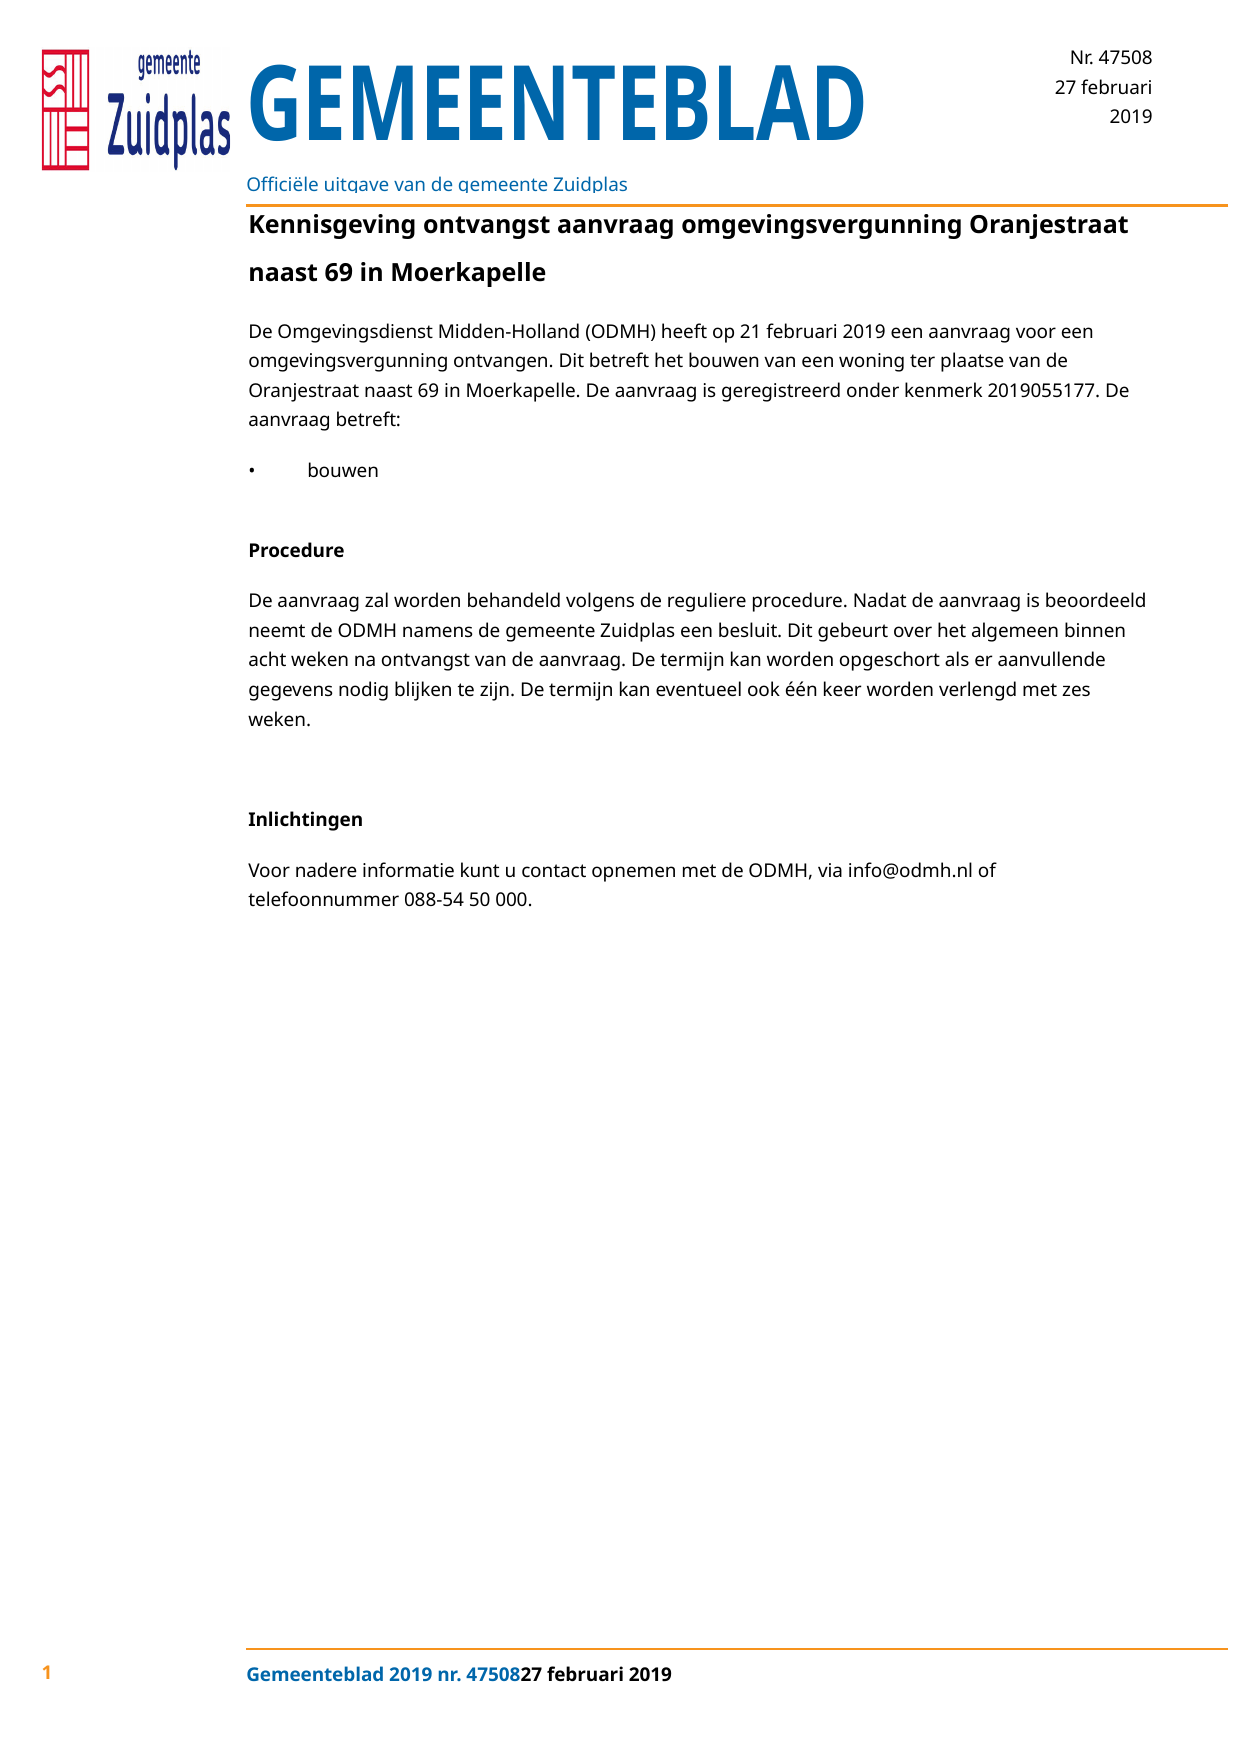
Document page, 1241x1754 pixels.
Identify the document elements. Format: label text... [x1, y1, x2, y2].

text Voor nadere informatie kunt u contact opnemen met de ODMH, via info@odmh.nl of telefoonnummer 088-54 50 000. [248, 857, 1152, 912]
text De Omgevingsdienst Midden-Holland (ODMH) heeft op 21 februari 2019 een aanvraag voor een omgevingsvergunning ontvangen. Dit betreft het bouwen van een woning ter plaatse van de Oranjestraat naast 69 in Moerkapelle. De aanvraag is geregistreerd onder kenmerk 2019055177. De aanvraag betreft: [248, 318, 1152, 432]
text Inlichtingen [248, 807, 1152, 832]
text De aanvraag zal worden behandeld volgens de reguliere procedure. Nadat de aanvraag is beoordeeld neemt de ODMH namens de gemeente Zuidplas een besluit. Dit gebeurt over het algemeen binnen acht weken na ontvangst van de aanvraag. De termijn kan worden opgeschort als er aanvullende gegevens nodig blijken te zijn. De termijn kan eventueel ook één keer worden verlengd met zes weken. [248, 587, 1152, 732]
picture [41, 47, 231, 172]
text Kennisgeving ontvangst aanvraag omgevingsvergunning Oranjestraat naast 69 in Moerkapelle [248, 207, 1152, 288]
text Procedure [248, 537, 1152, 563]
list bouwen [248, 457, 1152, 483]
